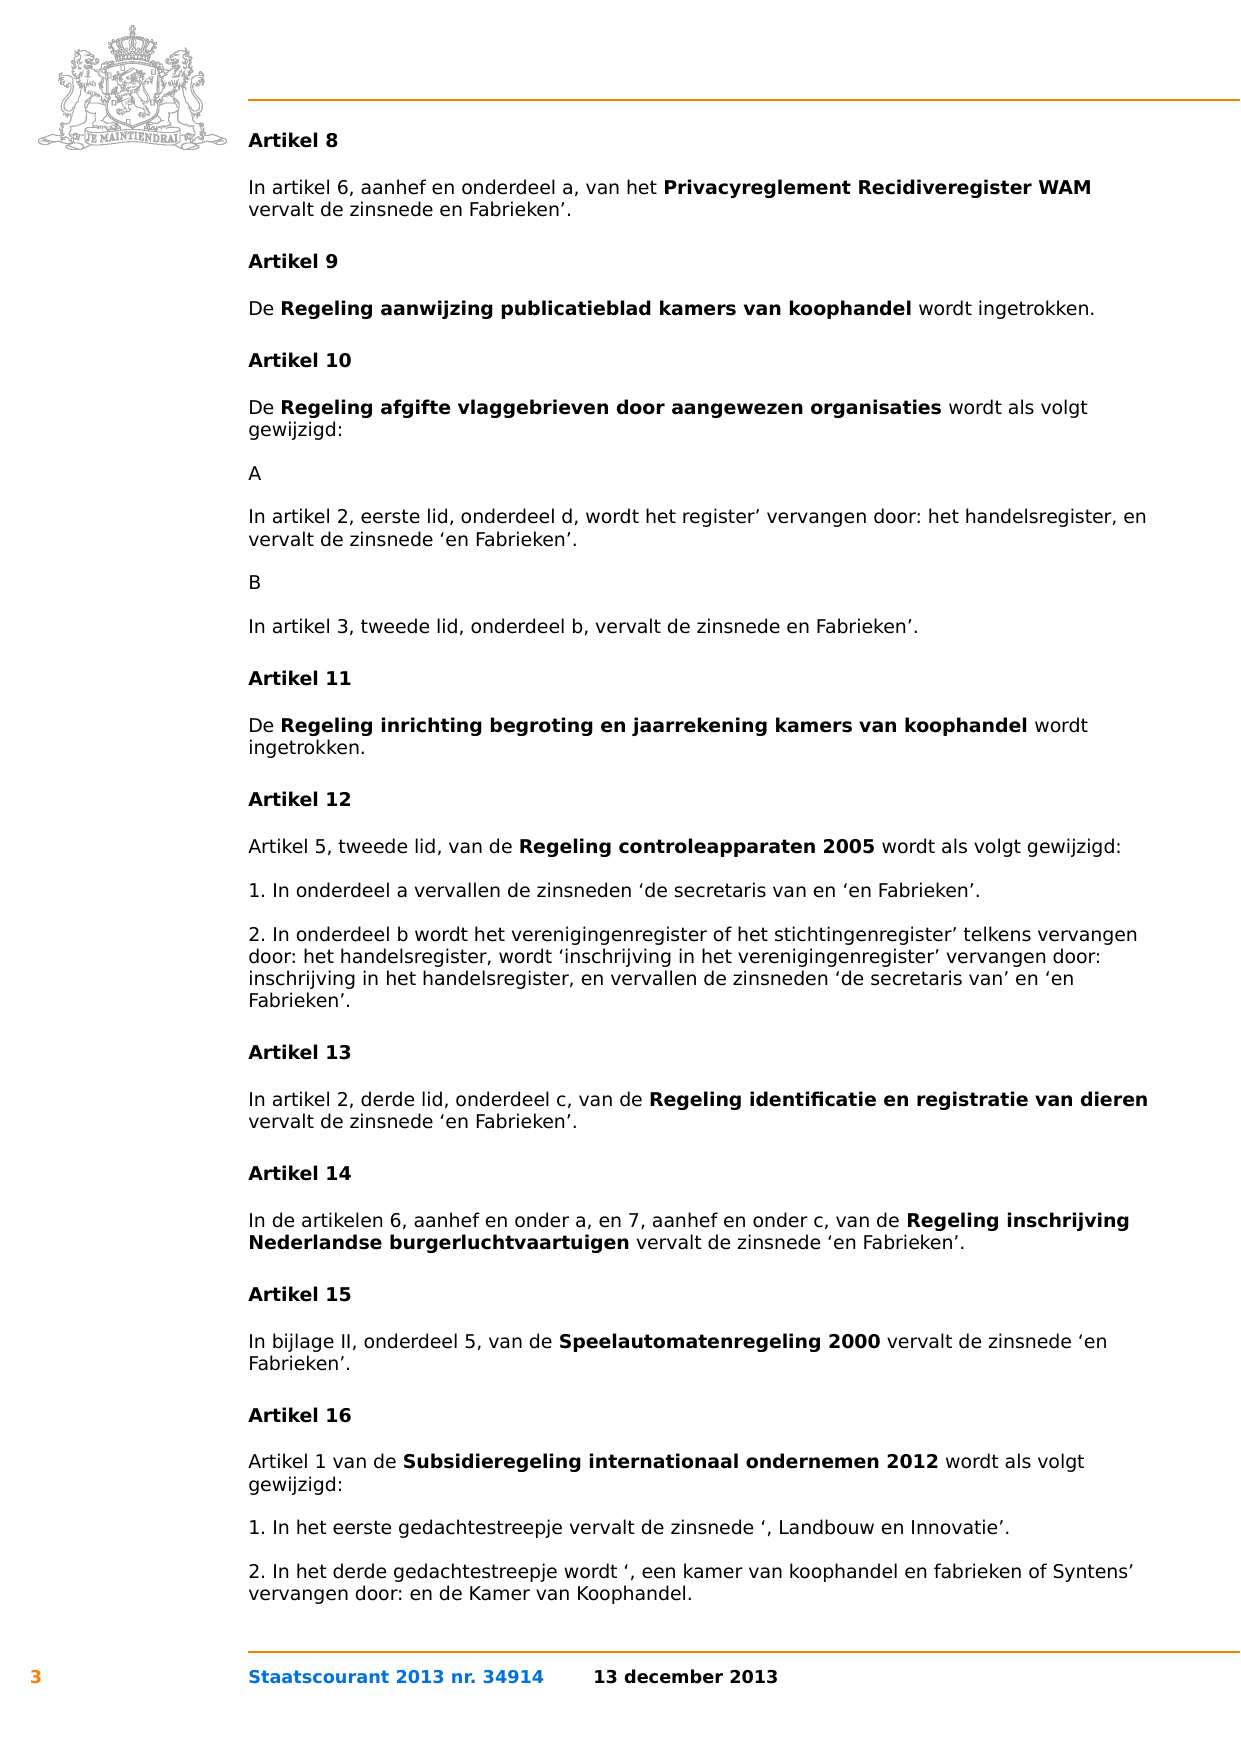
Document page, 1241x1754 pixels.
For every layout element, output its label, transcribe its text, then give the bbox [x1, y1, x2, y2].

subtitle Artikel 10 [248, 350, 1163, 372]
subtitle Artikel 14 [248, 1163, 1163, 1184]
subtitle Artikel 13 [248, 1042, 1163, 1064]
text Artikel 5, tweede lid, van de Regeling controleapparaten 2005 wordt als volgt gewijzigd: [248, 836, 1163, 858]
text In artikel 2, derde lid, onderdeel c, van de Regeling identificatie en registratie van dieren vervalt de zinsnede ‘en Fabrieken’. [248, 1089, 1163, 1133]
text De Regeling inrichting begroting en jaarrekening kamers van koophandel wordt ingetrokken. [248, 715, 1163, 759]
text 2. In onderdeel b wordt het verenigingenregister of het stichtingenregister’ telkens vervangen door: het handelsregister, wordt ‘inschrijving in het verenigingenregister’ vervangen door: inschrijving in het handelsregister, en vervallen de zinsneden ‘de secretaris van’ en ‘en Fabrieken’. [248, 924, 1163, 1012]
text Artikel 1 van de Subsidieregeling internationaal ondernemen 2012 wordt als volgt gewijzigd: [248, 1451, 1163, 1495]
text 1. In het eerste gedachtestreepje vervalt de zinsnede ‘, Landbouw en Innovatie’. [248, 1517, 1163, 1539]
text 1. In onderdeel a vervallen de zinsneden ‘de secretaris van en ‘en Fabrieken’. [248, 880, 1163, 902]
text De Regeling aanwijzing publicatieblad kamers van koophandel wordt ingetrokken. [248, 298, 1163, 320]
text A [248, 463, 1163, 484]
text In artikel 3, tweede lid, onderdeel b, vervalt de zinsnede en Fabrieken’. [248, 616, 1163, 638]
subtitle Artikel 11 [248, 668, 1163, 690]
subtitle Artikel 15 [248, 1283, 1163, 1306]
text In bijlage II, onderdeel 5, van de Speelautomatenregeling 2000 vervalt de zinsnede ‘en Fabrieken’. [248, 1331, 1163, 1374]
text 2. In het derde gedachtestreepje wordt ‘, een kamer van koophandel en fabrieken of Syntens’ vervangen door: en de Kamer van Koophandel. [248, 1561, 1163, 1605]
subtitle Artikel 9 [248, 251, 1163, 273]
text B [248, 572, 1163, 594]
text In artikel 2, eerste lid, onderdeel d, wordt het register’ vervangen door: het handelsregister, en vervalt de zinsnede ‘en Fabrieken’. [248, 506, 1163, 550]
subtitle Artikel 8 [248, 130, 1163, 152]
text In artikel 6, aanhef en onderdeel a, van het Privacyreglement Recidiveregister WAM vervalt de zinsnede en Fabrieken’. [248, 177, 1163, 221]
text In de artikelen 6, aanhef en onder a, en 7, aanhef en onder c, van de Regeling inschrijving Nederlandse burgerluchtvaartuigen vervalt de zinsnede ‘en Fabrieken’. [248, 1209, 1163, 1253]
subtitle Artikel 12 [248, 789, 1163, 811]
picture [38, 25, 227, 150]
subtitle Artikel 16 [248, 1404, 1163, 1426]
text De Regeling afgifte vlaggebrieven door aangewezen organisaties wordt als volgt gewijzigd: [248, 397, 1163, 441]
